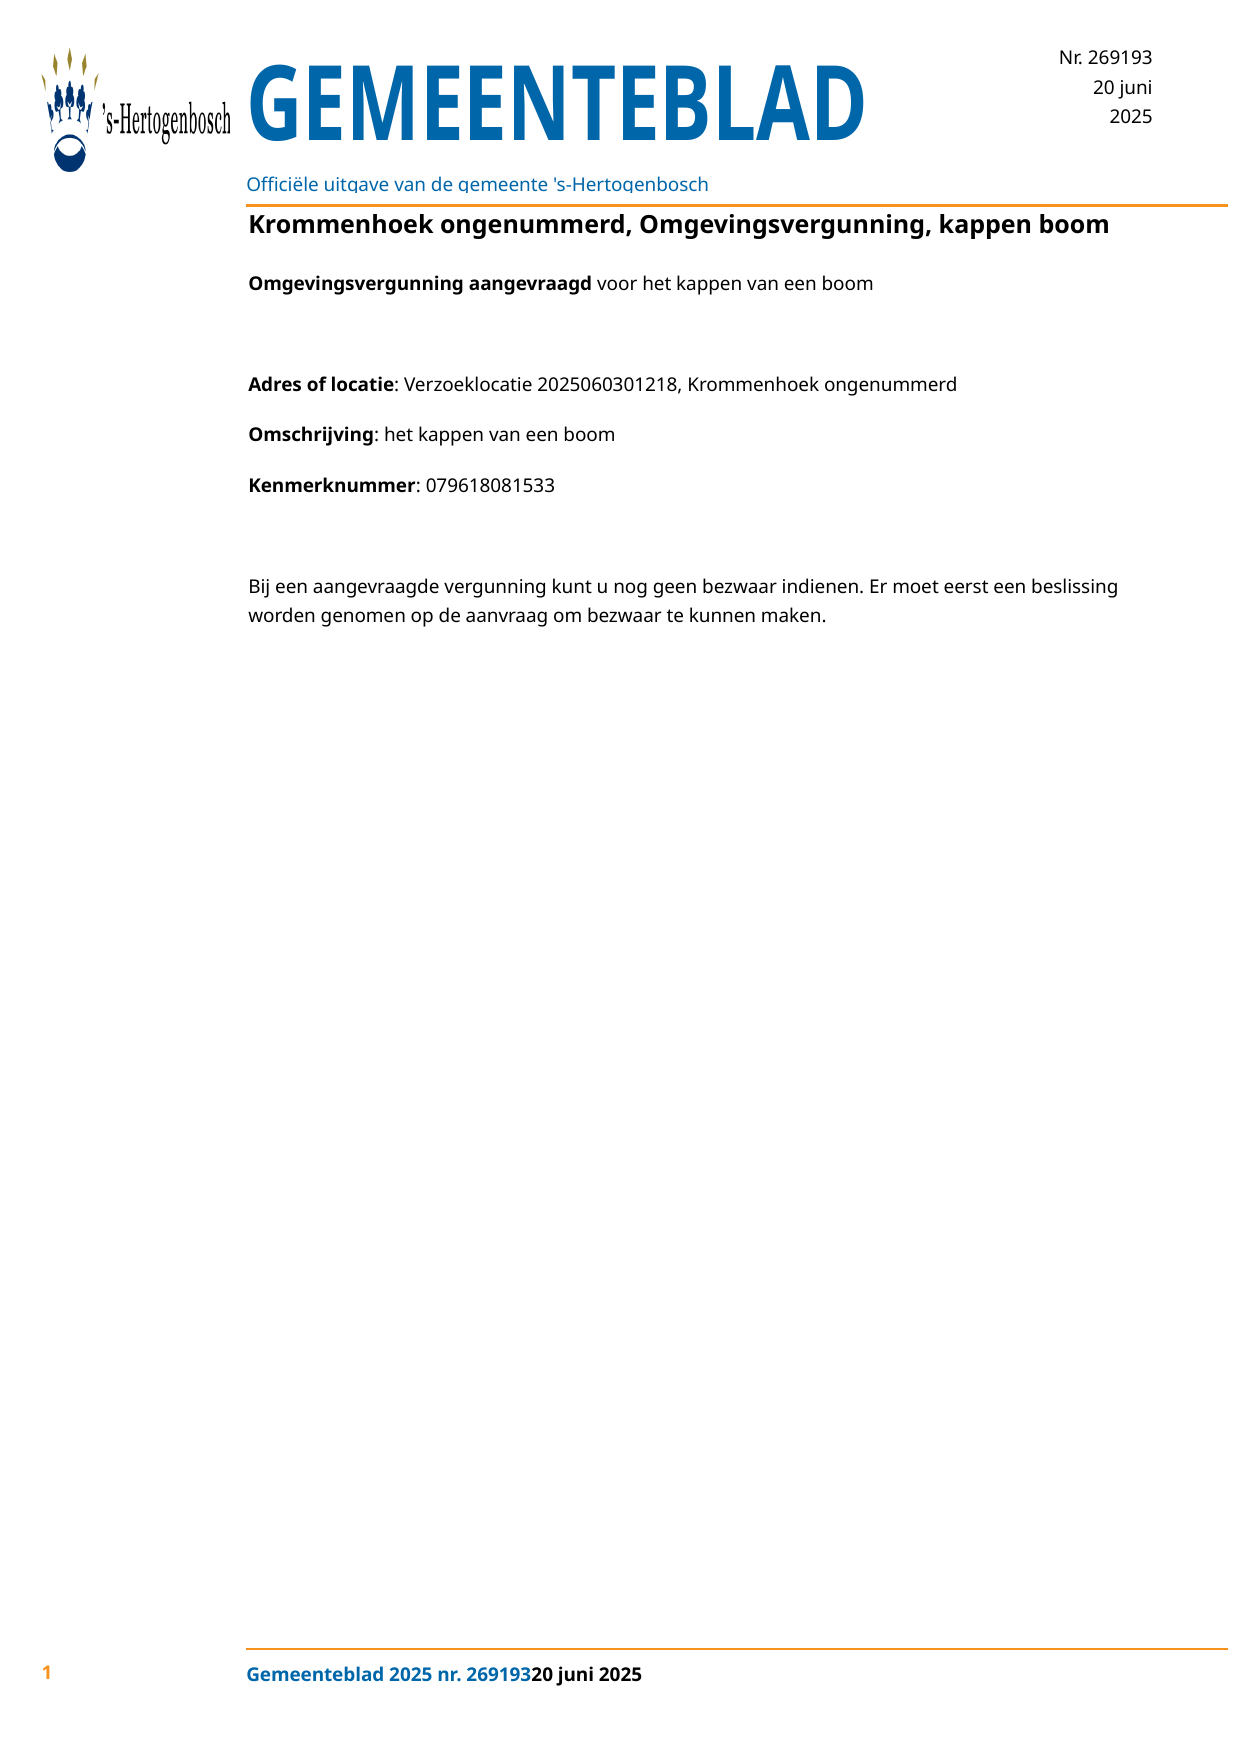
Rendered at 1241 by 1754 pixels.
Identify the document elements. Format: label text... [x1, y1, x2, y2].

text Omgevingsvergunning aangevraagd voor het kappen van een boom [248, 270, 1152, 296]
text Kenmerknummer: 079618081533 [248, 472, 1152, 498]
picture [41, 47, 231, 172]
text Omschrijving: het kappen van een boom [248, 422, 1152, 447]
text Krommenhoek ongenummerd, Omgevingsvergunning, kappen boom [248, 207, 1152, 241]
text Adres of locatie: Verzoeklocatie 2025060301218, Krommenhoek ongenummerd [248, 371, 1152, 397]
text Bij een aangevraagde vergunning kunt u nog geen bezwaar indienen. Er moet eerst een beslissing worden genomen op de aanvraag om bezwaar te kunnen maken. [248, 573, 1152, 628]
